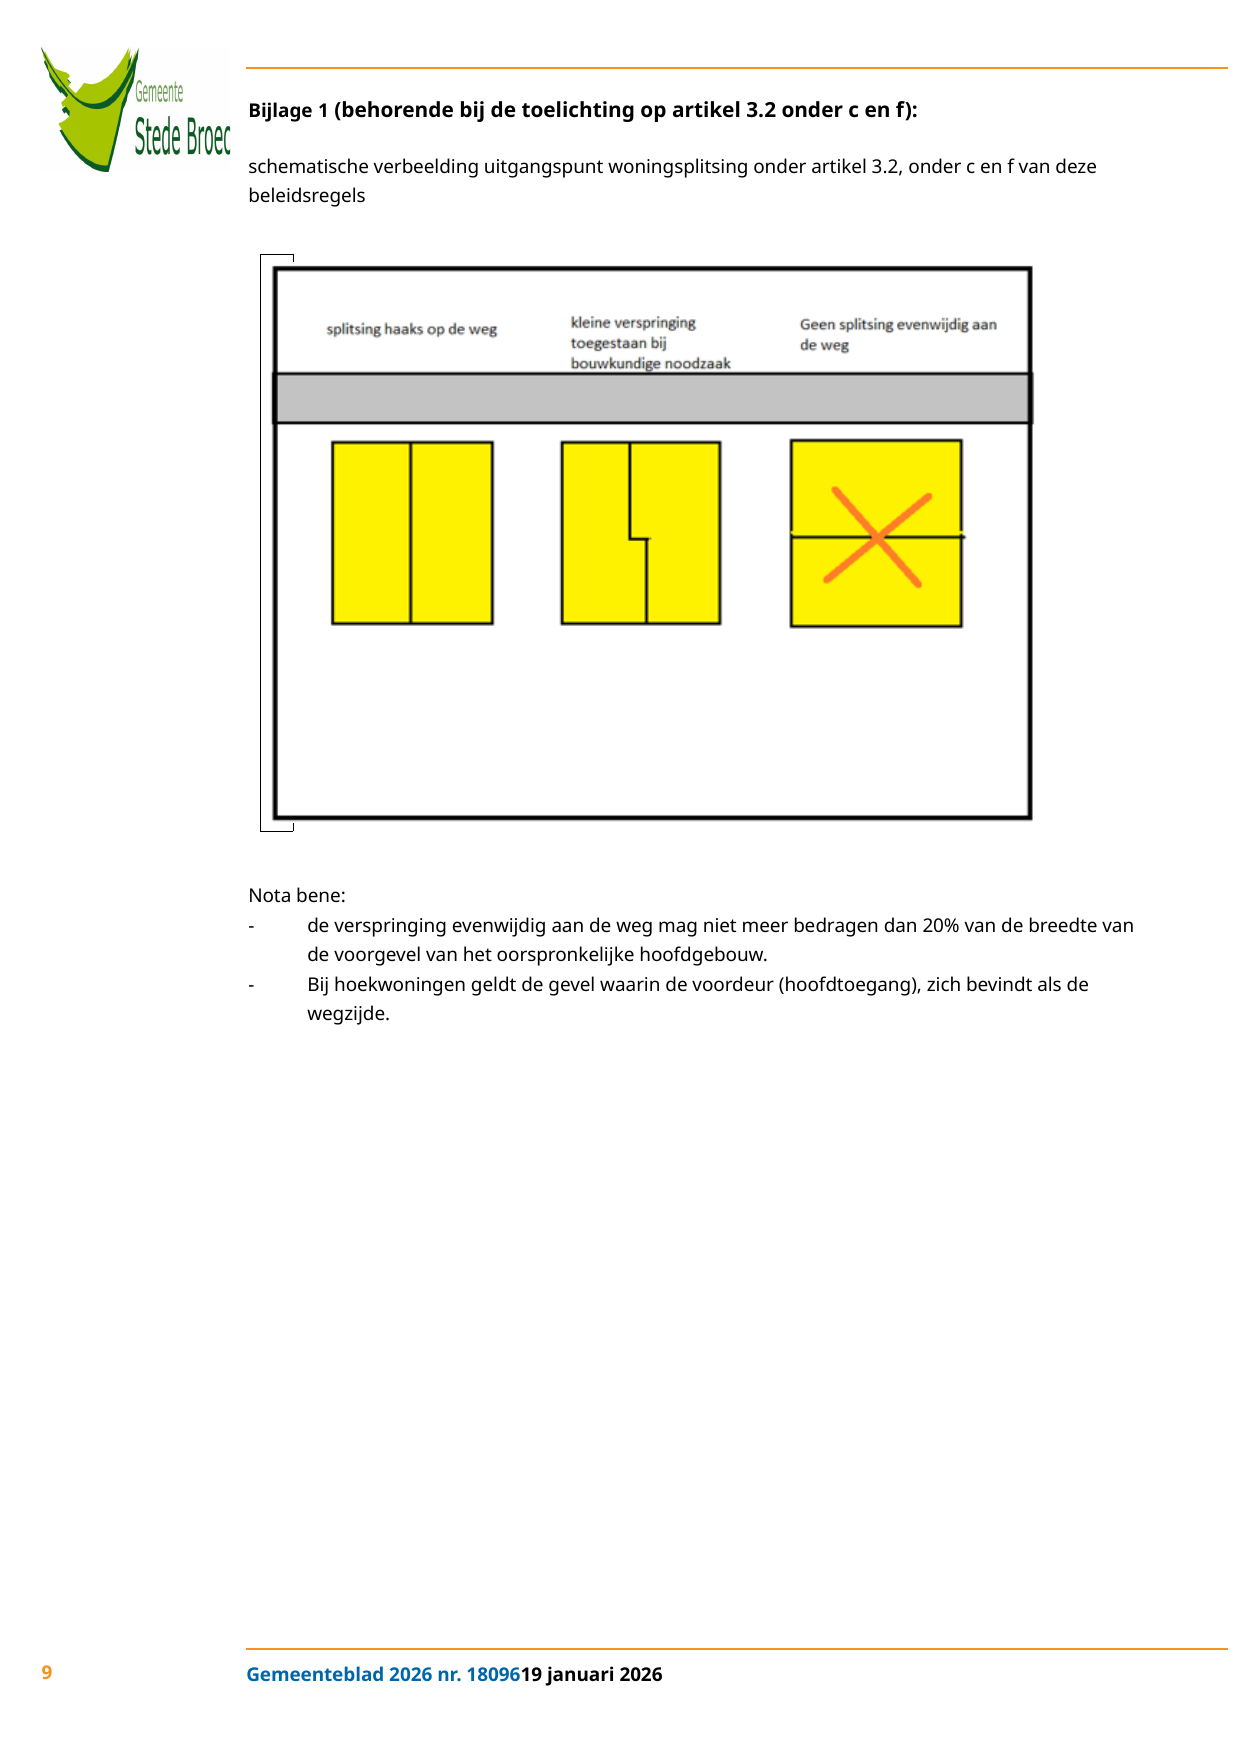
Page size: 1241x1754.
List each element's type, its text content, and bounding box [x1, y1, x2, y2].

text Bijlage 1 (behorende bij de toelichting op artikel 3.2 onder c en f): [248, 95, 1152, 123]
picture [41, 47, 231, 172]
list Bij hoekwoningen geldt de gevel waarin de voordeur (hoofdtoegang), zich bevindt als de wegzijde. [248, 971, 1152, 1026]
picture [268, 262, 1037, 823]
text schematische verbeelding uitgangspunt woningsplitsing onder artikel 3.2, onder c en f van deze beleidsregels [248, 153, 1152, 208]
list de verspringing evenwijdig aan de weg mag niet meer bedragen dan 20% van de breedte van de voorgevel van het oorspronkelijke hoofdgebouw. [248, 912, 1152, 967]
text Nota bene: [248, 882, 1152, 908]
